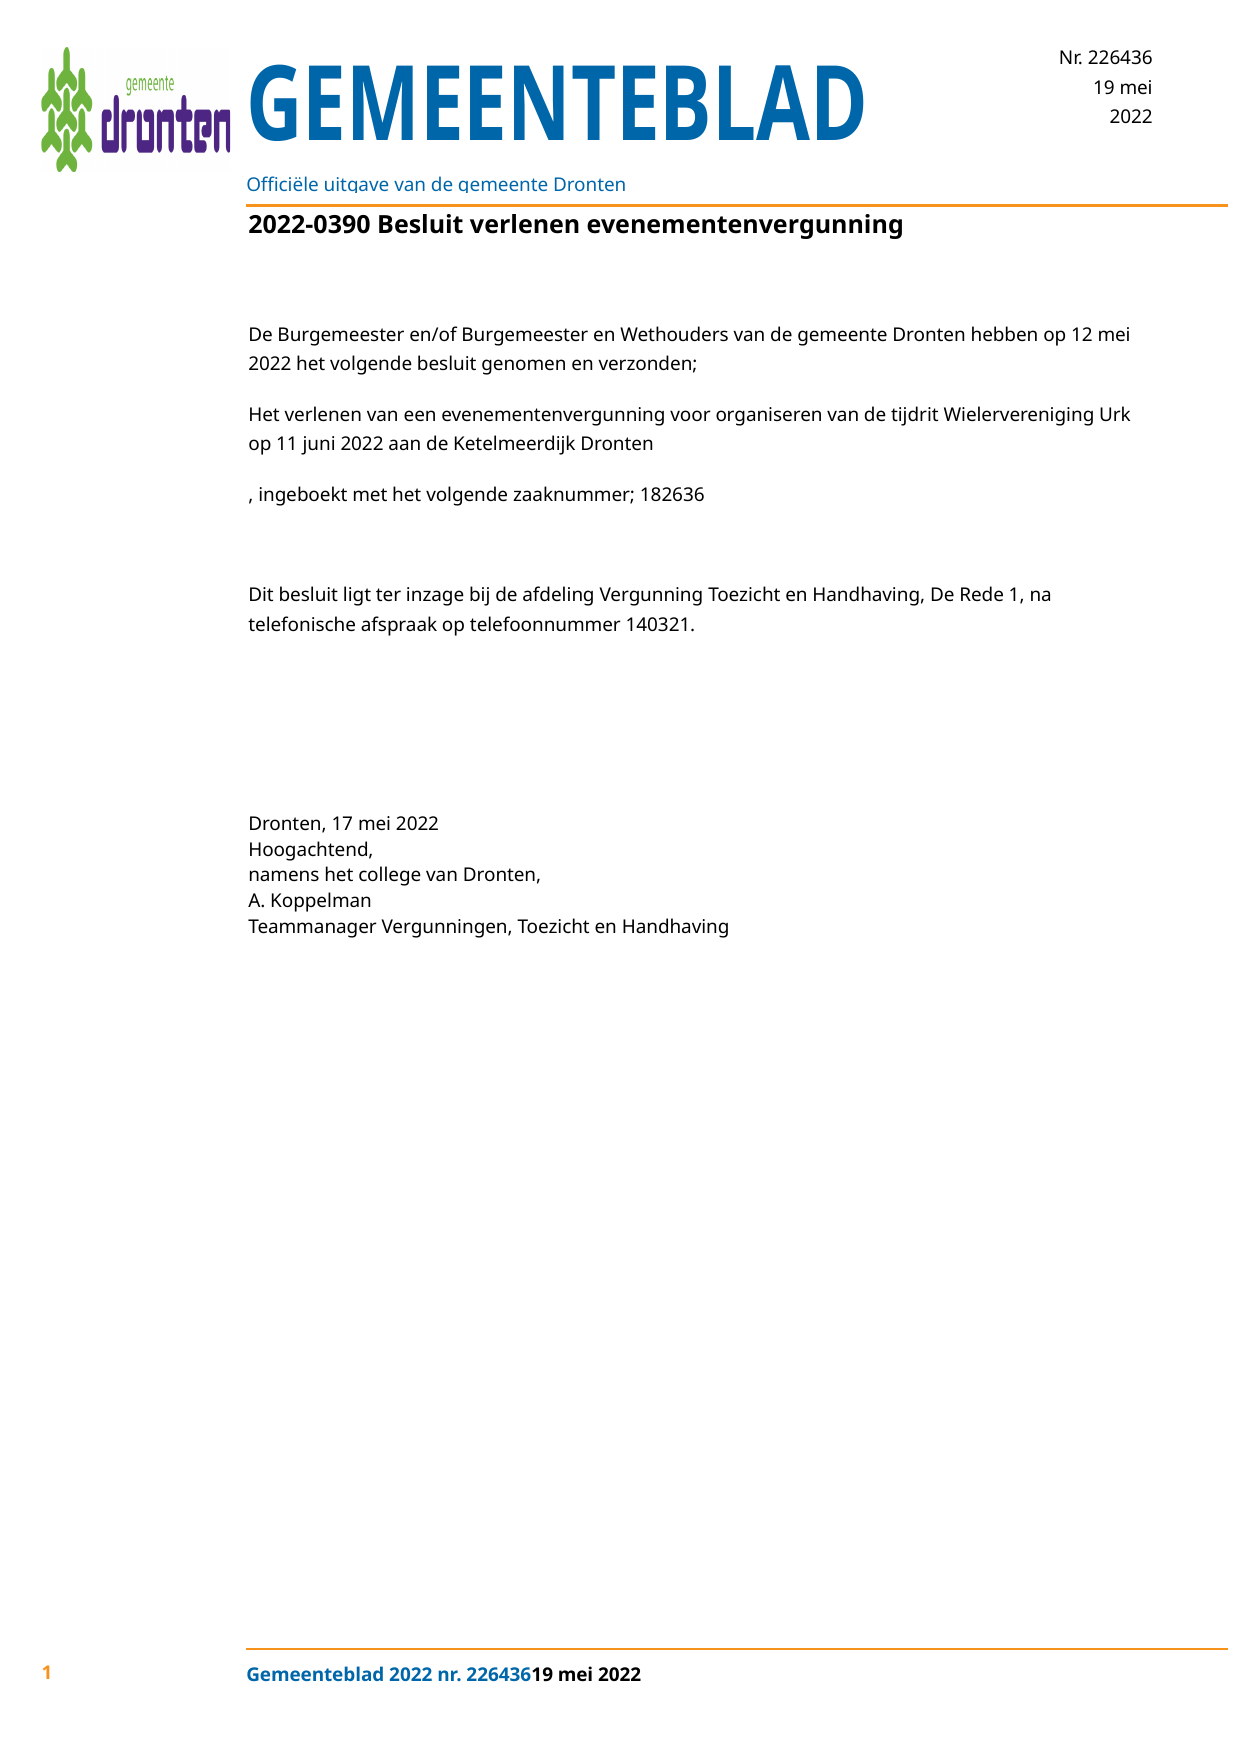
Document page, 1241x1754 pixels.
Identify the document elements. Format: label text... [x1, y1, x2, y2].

text A. Koppelman [248, 887, 1152, 913]
text Dit besluit ligt ter inzage bij de afdeling Vergunning Toezicht en Handhaving, De Rede 1, na telefonische afspraak op telefoonnummer 140321. [248, 582, 1152, 637]
text Hoogachtend, [248, 836, 1152, 862]
text , ingeboekt met het volgende zaaknummer; 182636 [248, 481, 1152, 506]
text Het verlenen van een evenementenvergunning voor organiseren van de tijdrit Wielervereniging Urk op 11 juni 2022 aan de Ketelmeerdijk Dronten [248, 401, 1152, 456]
text Teammanager Vergunningen, Toezicht en Handhaving [248, 913, 1152, 939]
picture [41, 47, 231, 172]
text 2022-0390 Besluit verlenen evenementenvergunning [248, 207, 1152, 241]
text Dronten, 17 mei 2022 [248, 810, 1152, 836]
text De Burgemeester en/of Burgemeester en Wethouders van de gemeente Dronten hebben op 12 mei 2022 het volgende besluit genomen en verzonden; [248, 321, 1152, 376]
text namens het college van Dronten, [248, 862, 1152, 887]
